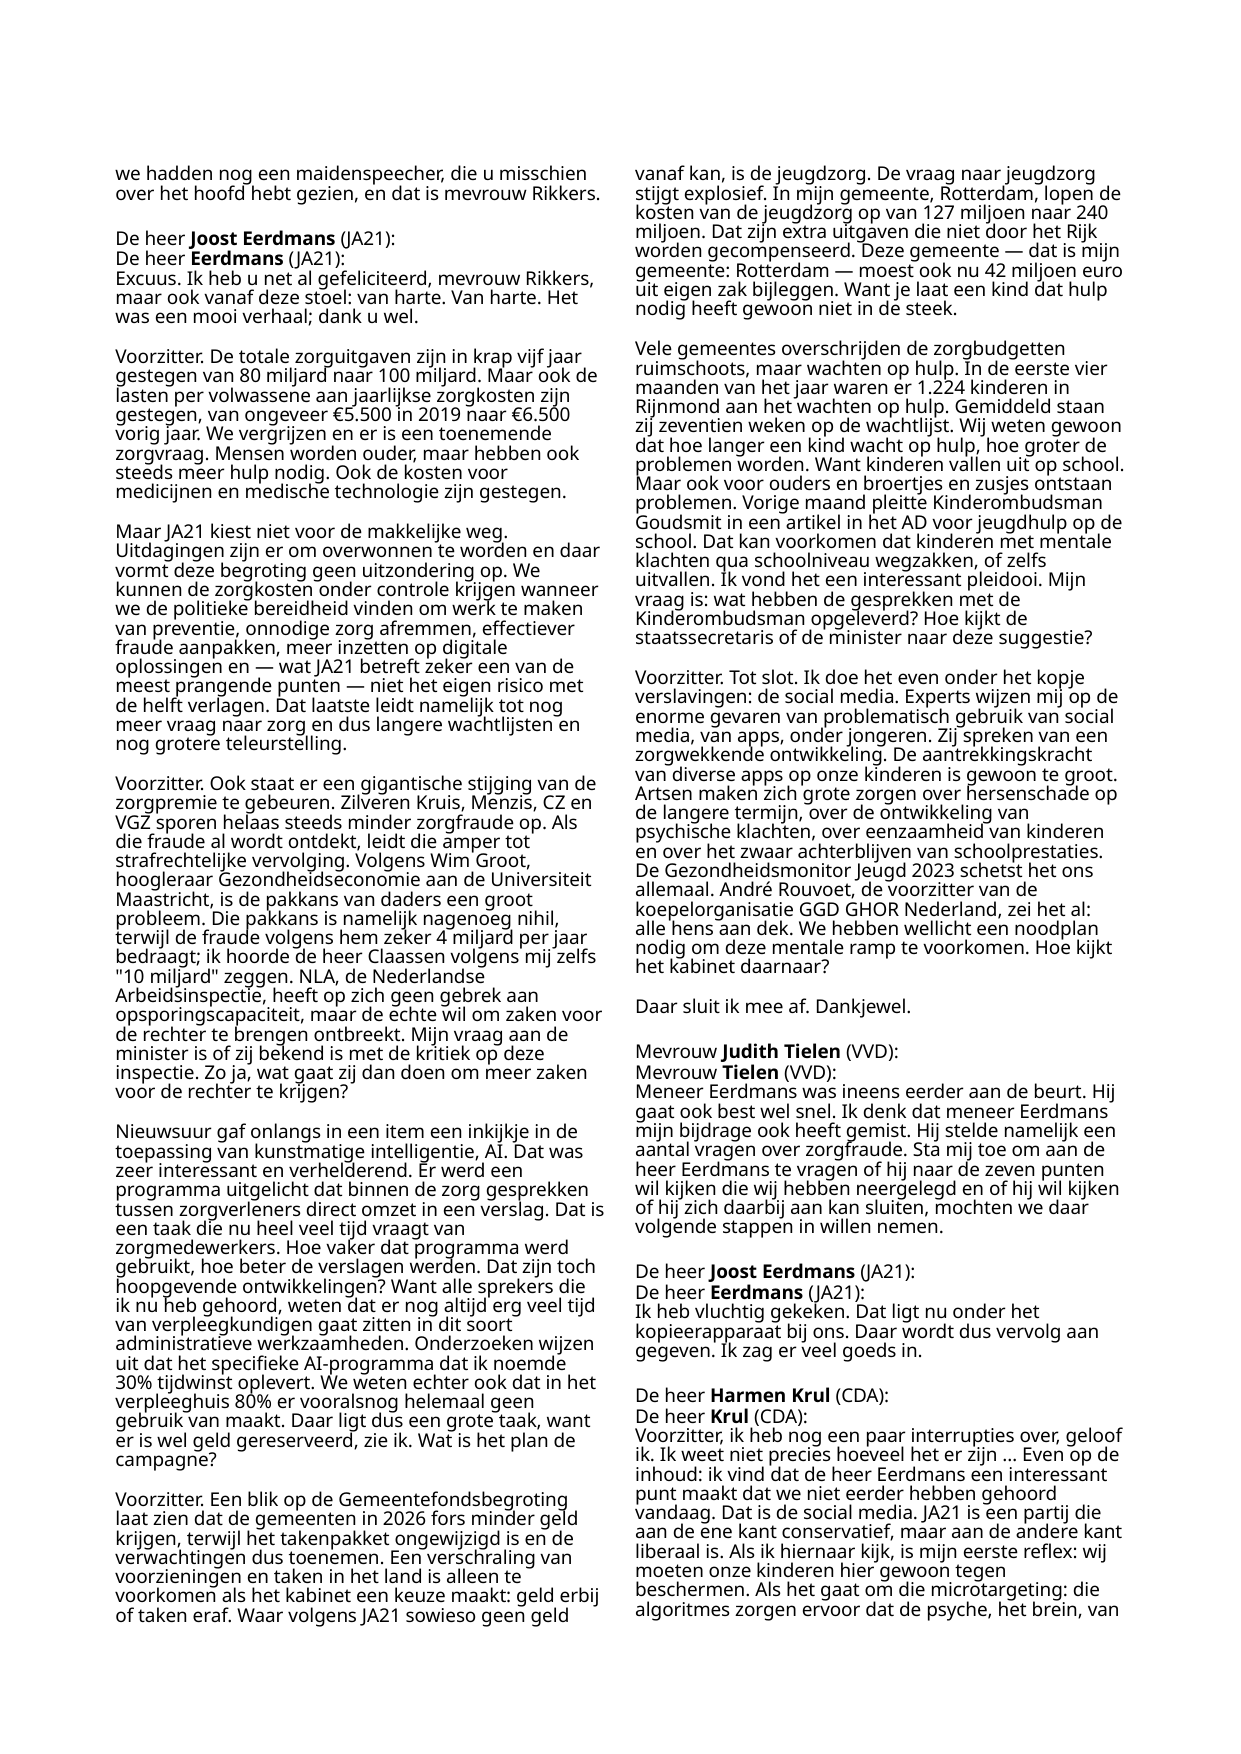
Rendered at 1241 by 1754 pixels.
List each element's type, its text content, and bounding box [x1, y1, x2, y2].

text Voorzitter. Ook staat er een gigantische stijging van de zorgpremie te gebeuren. Zilveren Kruis, Menzis, CZ en VGZ sporen helaas steeds minder zorgfraude op. Als die fraude al wordt ontdekt, leidt die amper tot strafrechtelijke vervolging. Volgens Wim Groot, hoogleraar Gezondheidseconomie aan de Universiteit Maastricht, is de pakkans van daders een groot probleem. Die pakkans is namelijk nagenoeg nihil, terwijl de fraude volgens hem zeker 4 miljard per jaar bedraagt; ik hoorde de heer Claassen volgens mij zelfs "10 miljard" zeggen. NLA, de Nederlandse Arbeidsinspectie, heeft op zich geen gebrek aan opsporingscapaciteit, maar de echte wil om zaken voor de rechter te brengen ontbreekt. Mijn vraag aan de minister is of zij bekend is met de kritiek op deze inspectie. Zo ja, wat gaat zij dan doen om meer zaken voor de rechter te krijgen? [115, 775, 605, 1103]
text De heer Joost Eerdmans (JA21): [115, 225, 605, 250]
text Voorzitter. Een blik op de Gemeentefondsbegroting laat zien dat de gemeenten in 2026 fors minder geld krijgen, terwijl het takenpakket ongewijzigd is en de verwachtingen dus toenemen. Een verschraling van voorzieningen en taken in het land is alleen te voorkomen als het kabinet een keuze maakt: geld erbij of taken eraf. Waar volgens JA21 sowieso geen geld [115, 1491, 605, 1626]
text De heer Krul (CDA): [635, 1408, 1125, 1427]
text we hadden nog een maidenspeecher, die u misschien over het hoofd hebt gezien, en dat is mevrouw Rikkers. [115, 165, 605, 204]
text vanaf kan, is de jeugdzorg. De vraag naar jeugdzorg stijgt explosief. In mijn gemeente, Rotterdam, lopen de kosten van de jeugdzorg op van 127 miljoen naar 240 miljoen. Dat zijn extra uitgaven die niet door het Rijk worden gecompenseerd. Deze gemeente — dat is mijn gemeente: Rotterdam — moest ook nu 42 miljoen euro uit eigen zak bijleggen. Want je laat een kind dat hulp nodig heeft gewoon niet in de steek. [635, 165, 1125, 319]
text Meneer Eerdmans was ineens eerder aan de beurt. Hij gaat ook best wel snel. Ik denk dat meneer Eerdmans mijn bijdrage ook heeft gemist. Hij stelde namelijk een aantal vragen over zorgfraude. Sta mij toe om aan de heer Eerdmans te vragen of hij naar de zeven punten wil kijken die wij hebben neergelegd en of hij wil kijken of hij zich daarbij aan kan sluiten, mochten we daar volgende stappen in willen nemen. [635, 1083, 1125, 1238]
text Excuus. Ik heb u net al gefeliciteerd, mevrouw Rikkers, maar ook vanaf deze stoel: van harte. Van harte. Het was een mooi verhaal; dank u wel. [115, 270, 605, 327]
text Vele gemeentes overschrijden de zorgbudgetten ruimschoots, maar wachten op hulp. In de eerste vier maanden van het jaar waren er 1.224 kinderen in Rijnmond aan het wachten op hulp. Gemiddeld staan zij zeventien weken op de wachtlijst. Wij weten gewoon dat hoe langer een kind wacht op hulp, hoe groter de problemen worden. Want kinderen vallen uit op school. Maar ook voor ouders en broertjes en zusjes ontstaan problemen. Vorige maand pleitte Kinderombudsman Goudsmit in een artikel in het AD voor jeugdhulp op de school. Dat kan voorkomen dat kinderen met mentale klachten qua schoolniveau wegzakken, of zelfs uitvallen. Ik vond het een interessant pleidooi. Mijn vraag is: wat hebben de gesprekken met de Kinderombudsman opgeleverd? Hoe kijkt de staatssecretaris of de minister naar deze suggestie? [635, 340, 1125, 648]
text Mevrouw Judith Tielen (VVD): [635, 1038, 1125, 1064]
text Voorzitter. De totale zorguitgaven zijn in krap vijf jaar gestegen van 80 miljard naar 100 miljard. Maar ook de lasten per volwassene aan jaarlijkse zorgkosten zijn gestegen, van ongeveer €5.500 in 2019 naar €6.500 vorig jaar. We vergrijzen en er is een toenemende zorgvraag. Mensen worden ouder, maar hebben ook steeds meer hulp nodig. Ook de kosten voor medicijnen en medische technologie zijn gestegen. [115, 348, 605, 502]
text Voorzitter, ik heb nog een paar interrupties over, geloof ik. Ik weet niet precies hoeveel het er zijn … Even op de inhoud: ik vind dat de heer Eerdmans een interessant punt maakt dat we niet eerder hebben gehoord vandaag. Dat is de social media. JA21 is een partij die aan de ene kant conservatief, maar aan de andere kant liberaal is. Als ik hiernaar kijk, is mijn eerste reflex: wij moeten onze kinderen hier gewoon tegen beschermen. Als het gaat om die microtargeting: die algoritmes zorgen ervoor dat de psyche, het brein, van [635, 1427, 1125, 1620]
text De heer Eerdmans (JA21): [635, 1284, 1125, 1303]
text Daar sluit ik mee af. Dankjewel. [635, 998, 1125, 1018]
text De heer Harmen Krul (CDA): [635, 1382, 1125, 1408]
text De heer Eerdmans (JA21): [115, 250, 605, 270]
text Voorzitter. Tot slot. Ik doe het even onder het kopje verslavingen: de social media. Experts wijzen mij op de enorme gevaren van problematisch gebruik van social media, van apps, onder jongeren. Zij spreken van een zorgwekkende ontwikkeling. De aantrekkingskracht van diverse apps op onze kinderen is gewoon te groot. Artsen maken zich grote zorgen over hersenschade op de langere termijn, over de ontwikkeling van psychische klachten, over eenzaamheid van kinderen en over het zwaar achterblijven van schoolprestaties. De Gezondheidsmonitor Jeugd 2023 schetst het ons allemaal. André Rouvoet, de voorzitter van de koepelorganisatie GGD GHOR Nederland, zei het al: alle hens aan dek. We hebben wellicht een noodplan nodig om deze mentale ramp te voorkomen. Hoe kijkt het kabinet daarnaar? [635, 669, 1125, 978]
text Nieuwsuur gaf onlangs in een item een inkijkje in de toepassing van kunstmatige intelligentie, AI. Dat was zeer interessant en verhelderend. Er werd een programma uitgelicht dat binnen de zorg gesprekken tussen zorgverleners direct omzet in een verslag. Dat is een taak die nu heel veel tijd vraagt van zorgmedewerkers. Hoe vaker dat programma werd gebruikt, hoe beter de verslagen werden. Dat zijn toch hoopgevende ontwikkelingen? Want alle sprekers die ik nu heb gehoord, weten dat er nog altijd erg veel tijd van verpleegkundigen gaat zitten in dit soort administratieve werkzaamheden. Onderzoeken wijzen uit dat het specifieke AI-programma dat ik noemde 30% tijdwinst oplevert. We weten echter ook dat in het verpleeghuis 80% er vooralsnog helemaal geen gebruik van maakt. Daar ligt dus een grote taak, want er is wel geld gereserveerd, zie ik. Wat is het plan de campagne? [115, 1123, 605, 1470]
text Ik heb vluchtig gekeken. Dat ligt nu onder het kopieerapparaat bij ons. Daar wordt dus vervolg aan gegeven. Ik zag er veel goeds in. [635, 1303, 1125, 1361]
text Maar JA21 kiest niet voor de makkelijke weg. Uitdagingen zijn er om overwonnen te worden en daar vormt deze begroting geen uitzondering op. We kunnen de zorgkosten onder controle krijgen wanneer we de politieke bereidheid vinden om werk te maken van preventie, onnodige zorg afremmen, effectiever fraude aanpakken, meer inzetten op digitale oplossingen en — wat JA21 betreft zeker een van de meest prangende punten — niet het eigen risico met de helft verlagen. Dat laatste leidt namelijk tot nog meer vraag naar zorg en dus langere wachtlijsten en nog grotere teleurstelling. [115, 523, 605, 754]
text De heer Joost Eerdmans (JA21): [635, 1258, 1125, 1284]
text Mevrouw Tielen (VVD): [635, 1064, 1125, 1083]
